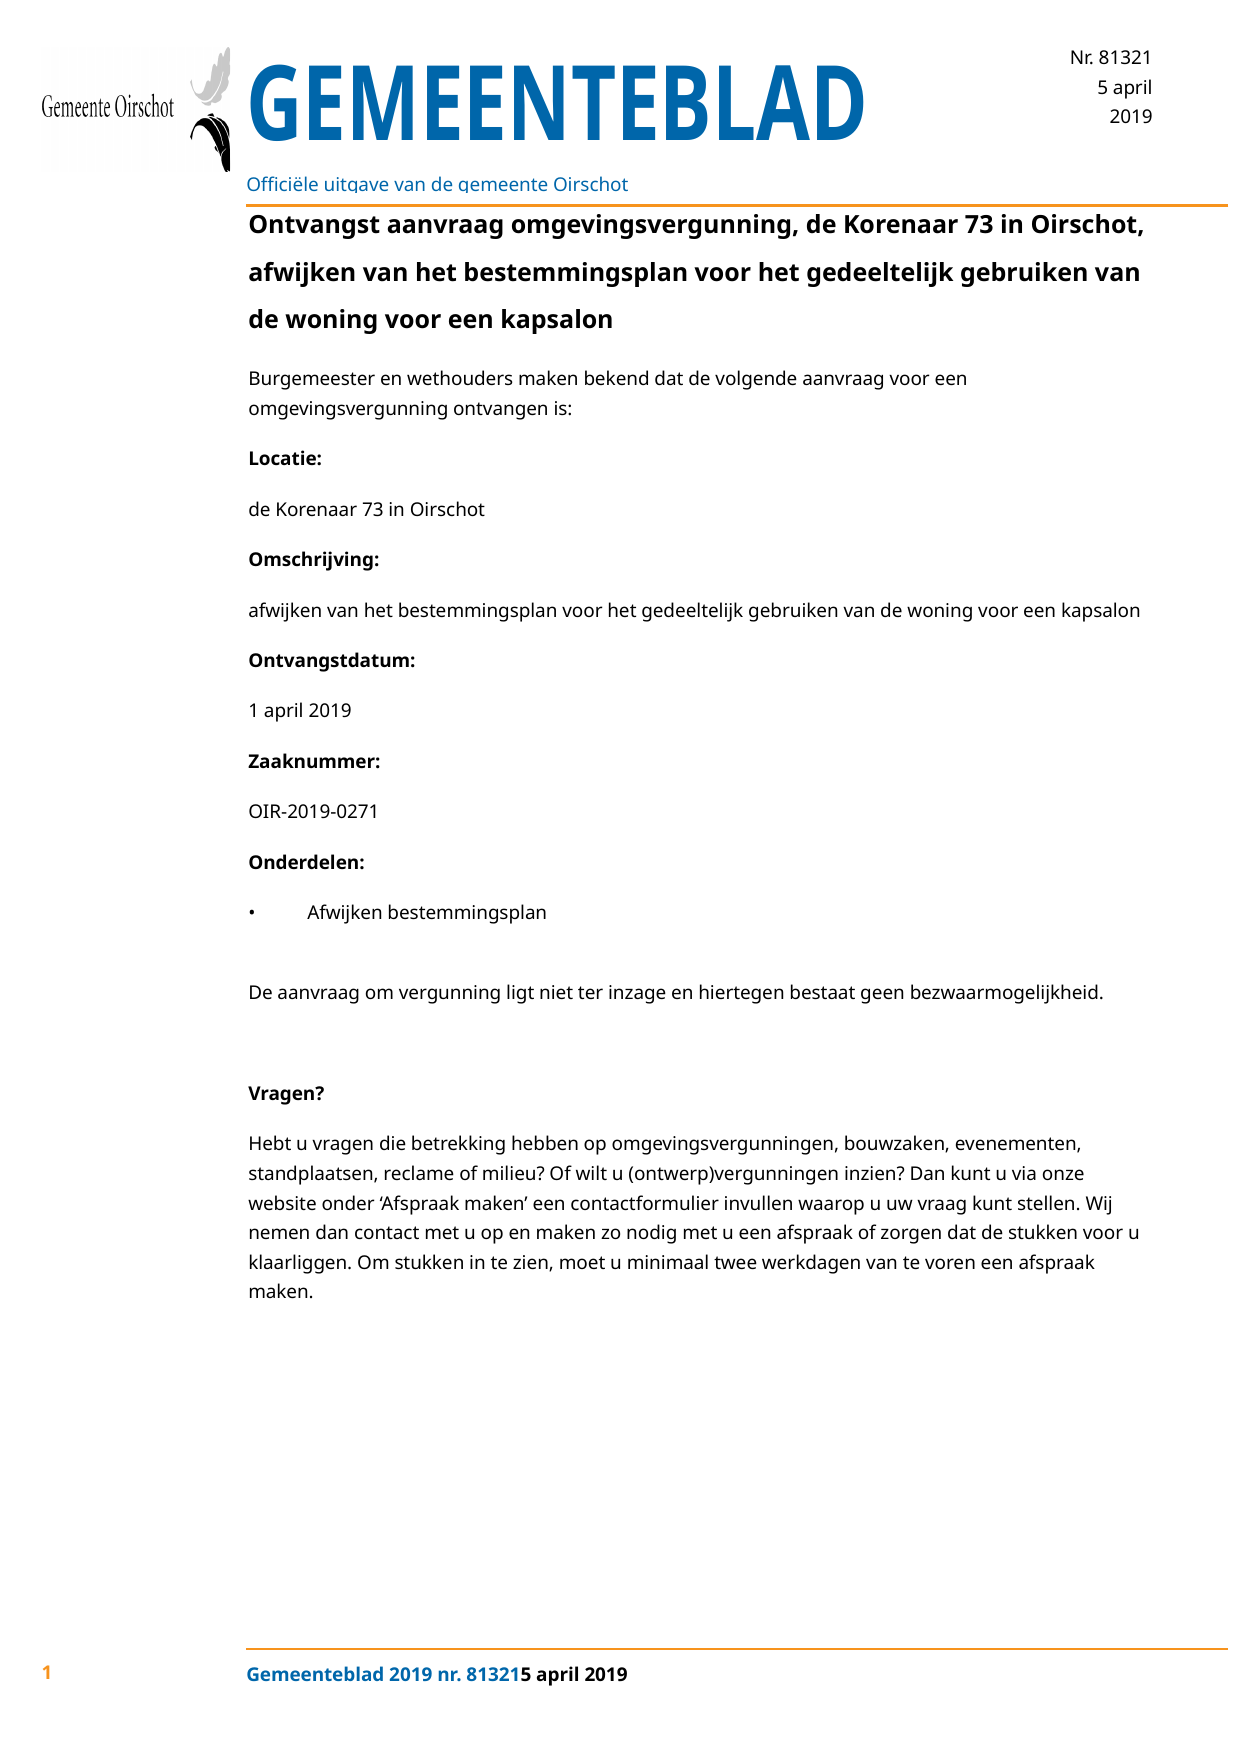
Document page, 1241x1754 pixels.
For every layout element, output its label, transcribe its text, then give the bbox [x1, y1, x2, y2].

picture [41, 47, 231, 172]
text Onderdelen: [248, 849, 1152, 874]
text Omschrijving: [248, 546, 1152, 572]
text De aanvraag om vergunning ligt niet ter inzage en hiertegen bestaat geen bezwaarmogelijkheid. [248, 979, 1152, 1005]
text Ontvangstdatum: [248, 647, 1152, 673]
list Afwijken bestemmingsplan [248, 899, 1152, 925]
text Locatie: [248, 446, 1152, 471]
text Hebt u vragen die betrekking hebben op omgevingsvergunningen, bouwzaken, evenementen, standplaatsen, reclame of milieu? Of wilt u (ontwerp)vergunningen inzien? Dan kunt u via onze website onder ‘Afspraak maken’ een contactformulier invullen waarop u uw vraag kunt stellen. Wij nemen dan contact met u op en maken zo nodig met u een afspraak of zorgen dat de stukken voor u klaarliggen. Om stukken in te zien, moet u minimaal twee werkdagen van te voren een afspraak maken. [248, 1131, 1152, 1304]
text Vragen? [248, 1080, 1152, 1106]
text OIR-2019-0271 [248, 798, 1152, 824]
text de Korenaar 73 in Oirschot [248, 496, 1152, 522]
text Burgemeester en wethouders maken bekend dat de volgende aanvraag voor een omgevingsvergunning ontvangen is: [248, 366, 1152, 421]
text Zaaknummer: [248, 748, 1152, 774]
text Ontvangst aanvraag omgevingsvergunning, de Korenaar 73 in Oirschot, afwijken van het bestemmingsplan voor het gedeeltelijk gebruiken van de woning voor een kapsalon [248, 207, 1152, 336]
text afwijken van het bestemmingsplan voor het gedeeltelijk gebruiken van de woning voor een kapsalon [248, 597, 1152, 622]
text 1 april 2019 [248, 698, 1152, 723]
